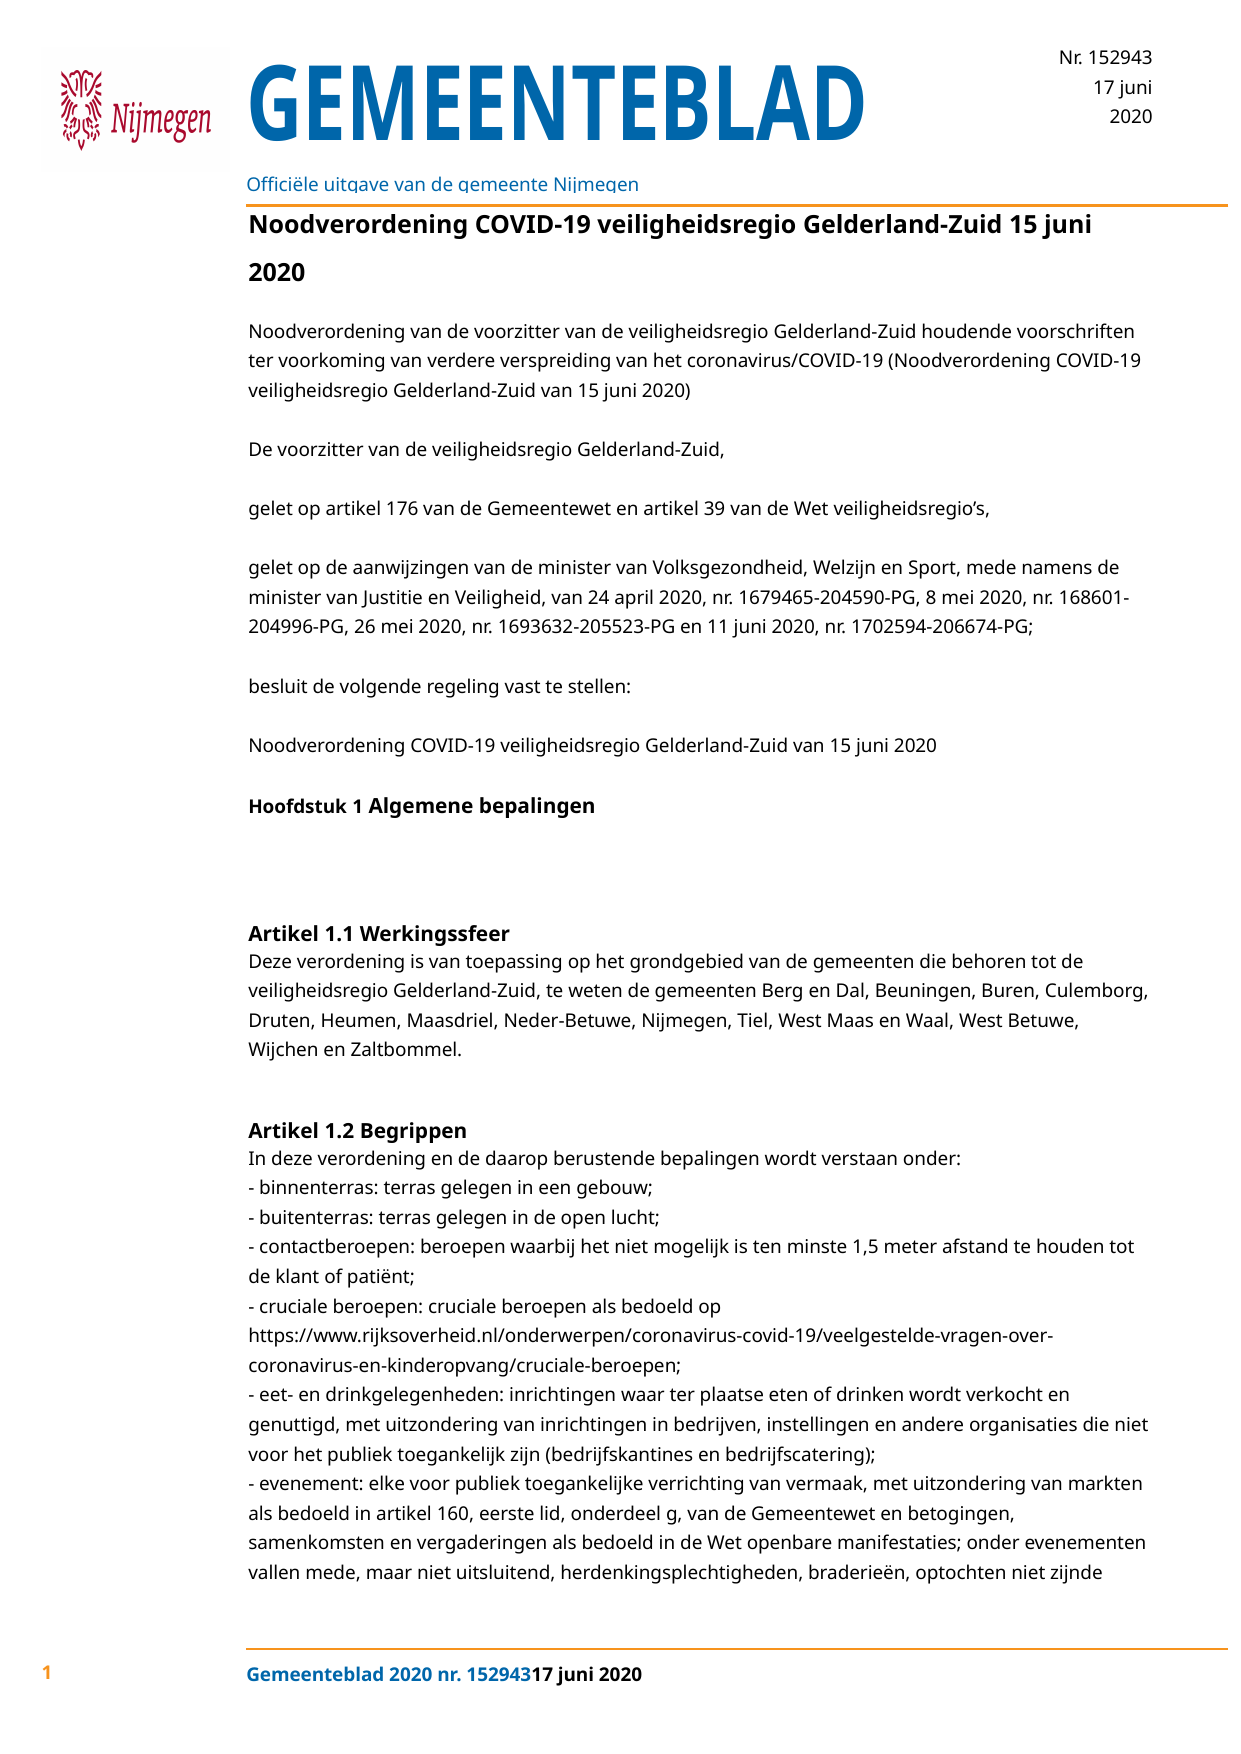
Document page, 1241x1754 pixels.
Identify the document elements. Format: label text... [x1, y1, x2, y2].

text gelet op artikel 176 van de Gemeentewet en artikel 39 van de Wet veiligheidsregio’s, [248, 495, 1152, 521]
text Noodverordening van de voorzitter van de veiligheidsregio Gelderland-Zuid houdende voorschriften ter voorkoming van verdere verspreiding van het coronavirus/COVID-19 (Noodverordening COVID-19 veiligheidsregio Gelderland-Zuid van 15 juni 2020) [248, 318, 1152, 403]
text De voorzitter van de veiligheidsregio Gelderland-Zuid, [248, 436, 1152, 462]
text Noodverordening COVID-19 veiligheidsregio Gelderland-Zuid van 15 juni 2020 [248, 732, 1152, 758]
text - cruciale beroepen: cruciale beroepen als bedoeld op https://www.rijksoverheid.nl/onderwerpen/coronavirus-covid-19/veelgestelde-vragen-over-coronavirus-en-kinderopvang/cruciale-beroepen; [248, 1293, 1152, 1378]
text - binnenterras: terras gelegen in een gebouw; [248, 1174, 1152, 1200]
text In deze verordening en de daarop berustende bepalingen wordt verstaan onder: [248, 1145, 1152, 1171]
text - evenement: elke voor publiek toegankelijke verrichting van vermaak, met uitzondering van markten als bedoeld in artikel 160, eerste lid, onderdeel g, van de Gemeentewet en betogingen, samenkomsten en vergaderingen als bedoeld in de Wet openbare manifestaties; onder evenementen vallen mede, maar niet uitsluitend, herdenkingsplechtigheden, braderieën, optochten niet zijnde [248, 1470, 1152, 1585]
text - buitenterras: terras gelegen in de open lucht; [248, 1204, 1152, 1230]
text Hoofdstuk 1 Algemene bepalingen [248, 791, 1152, 820]
text - eet- en drinkgelegenheden: inrichtingen waar ter plaatse eten of drinken wordt verkocht en genuttigd, met uitzondering van inrichtingen in bedrijven, instellingen en andere organisaties die niet voor het publiek toegankelijk zijn (bedrijfskantines en bedrijfscatering); [248, 1382, 1152, 1467]
text - contactberoepen: beroepen waarbij het niet mogelijk is ten minste 1,5 meter afstand te houden tot de klant of patiënt; [248, 1234, 1152, 1289]
text Noodverordening COVID-19 veiligheidsregio Gelderland-Zuid 15 juni 2020 [248, 207, 1152, 288]
text gelet op de aanwijzingen van de minister van Volksgezondheid, Welzijn en Sport, mede namens de minister van Justitie en Veiligheid, van 24 april 2020, nr. 1679465-204590-PG, 8 mei 2020, nr. 168601-204996-PG, 26 mei 2020, nr. 1693632-205523-PG en 11 juni 2020, nr. 1702594-206674-PG; [248, 554, 1152, 639]
text Deze verordening is van toepassing op het grondgebied van de gemeenten die behoren tot de veiligheidsregio Gelderland-Zuid, te weten de gemeenten Berg en Dal, Beuningen, Buren, Culemborg, Druten, Heumen, Maasdriel, Neder-Betuwe, Nijmegen, Tiel, West Maas en Waal, West Betuwe, Wijchen en Zaltbommel. [248, 948, 1152, 1062]
text besluit de volgende regeling vast te stellen: [248, 673, 1152, 699]
text Artikel 1.2 Begrippen [248, 1117, 1152, 1145]
picture [41, 47, 231, 172]
text Artikel 1.1 Werkingssfeer [248, 919, 1152, 948]
